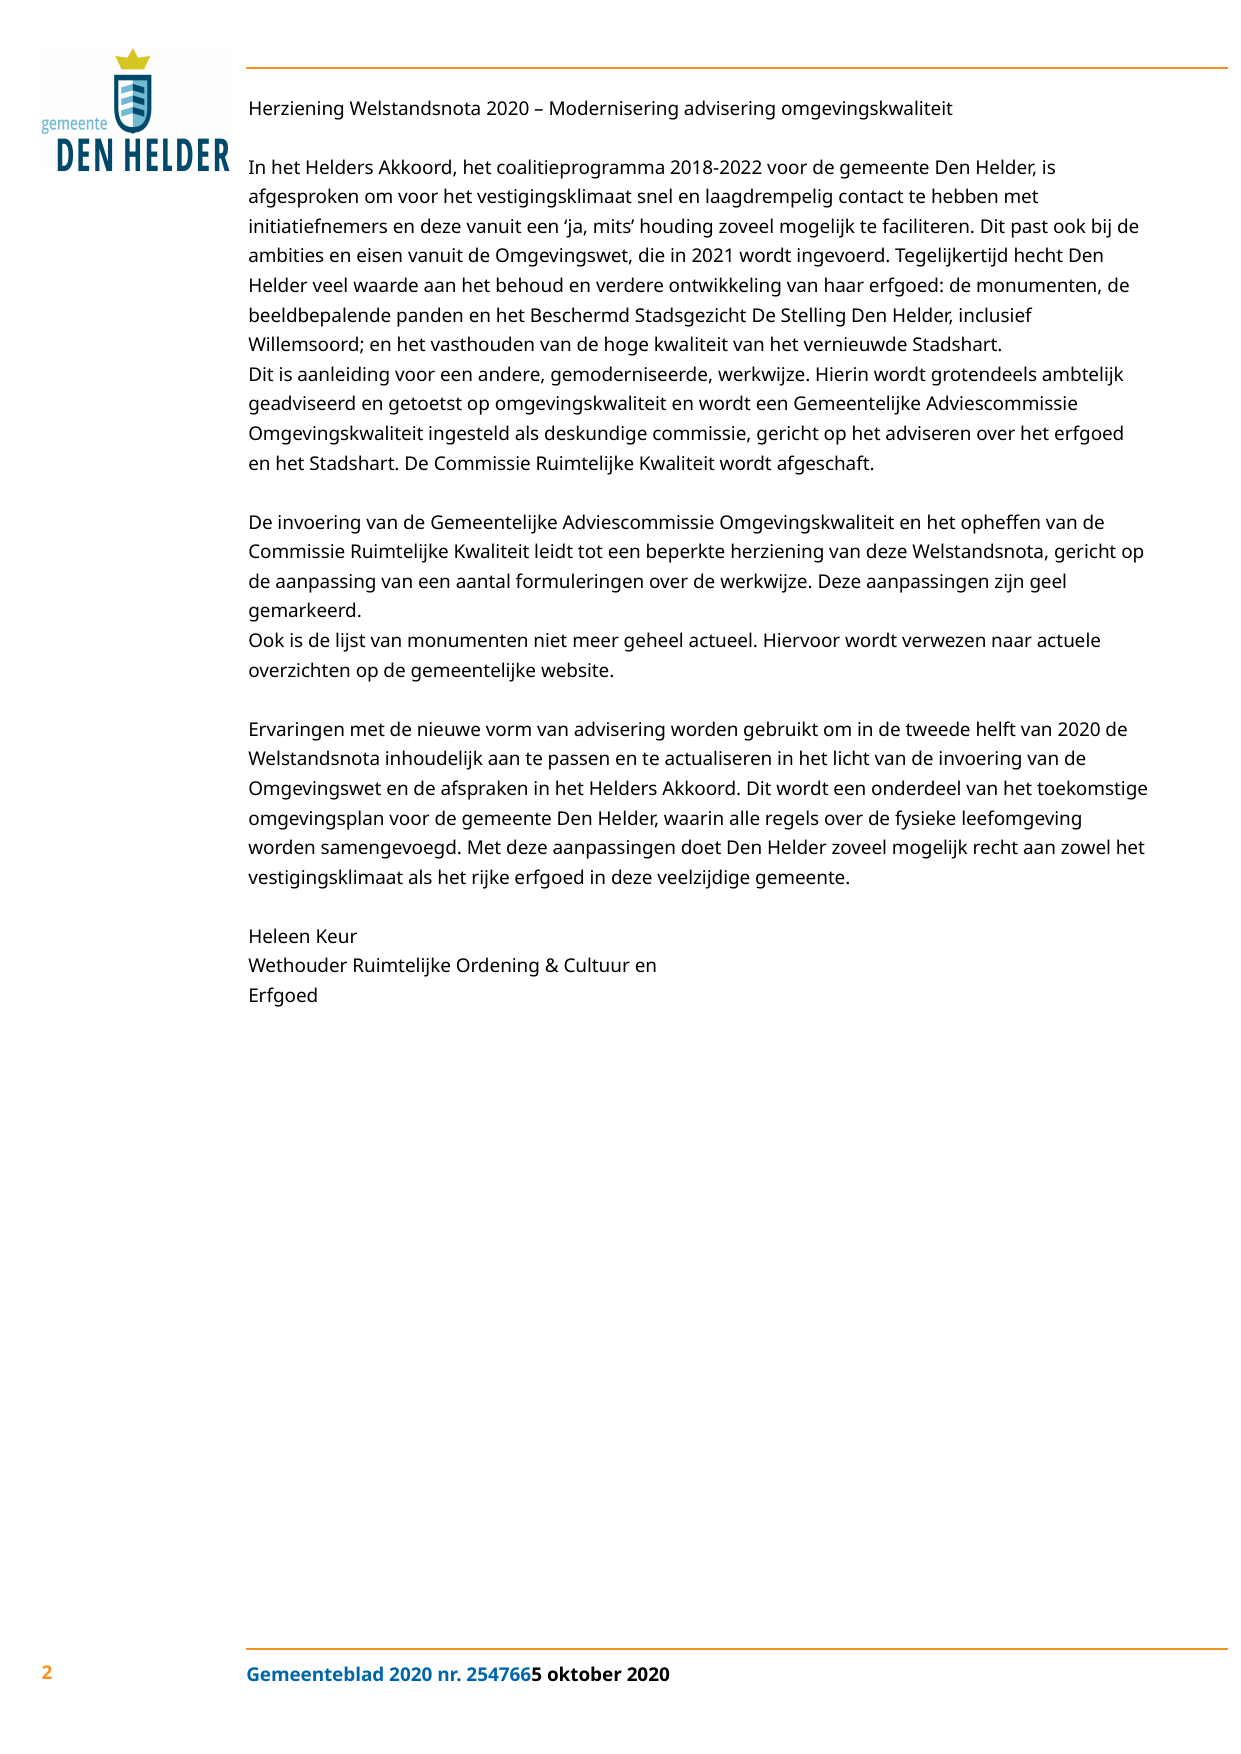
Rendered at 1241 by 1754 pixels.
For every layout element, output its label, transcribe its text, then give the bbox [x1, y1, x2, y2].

picture [130, 157, 135, 172]
text In het Helders Akkoord, het coalitieprogramma 2018-2022 voor de gemeente Den Helder, is afgesproken om voor het vestigingsklimaat snel en laagdrempelig contact te hebben met initiatiefnemers en deze vanuit een ‘ja, mits’ houding zoveel mogelijk te faciliteren. Dit past ook bij de ambities en eisen vanuit de Omgevingswet, die in 2021 wordt ingevoerd. Tegelijkertijd hecht Den Helder veel waarde aan het behoud en verdere ontwikkeling van haar erfgoed: de monumenten, de beeldbepalende panden en het Beschermd Stadsgezicht De Stelling Den Helder, inclusief Willemsoord; en het vasthouden van de hoge kwaliteit van het vernieuwde Stadshart. [248, 154, 1152, 357]
text Herziening Welstandsnota 2020 – Modernisering advisering omgevingskwaliteit [248, 95, 1152, 121]
text Erfgoed [248, 982, 1152, 1008]
text Ook is de lijst van monumenten niet meer geheel actueel. Hiervoor wordt verwezen naar actuele overzichten op de gemeentelijke website. [248, 627, 1152, 683]
picture [63, 144, 68, 165]
picture [100, 154, 106, 172]
text Ervaringen met de nieuwe vorm van advisering worden gebruikt om in de tweede helft van 2020 de Welstandsnota inhoudelijk aan te passen en te actualiseren in het licht van de invoering van de Omgevingswet en de afspraken in het Helders Akkoord. Dit wordt een onderdeel van het toekomstige omgevingsplan voor de gemeente Den Helder, waarin alle regels over de fysieke leefomgeving worden samengevoegd. Met deze aanpassingen doet Den Helder zoveel mogelijk recht aan zowel het vestigingsklimaat als het rijke erfgoed in deze veelzijdige gemeente. [248, 716, 1152, 890]
text Heleen Keur [248, 923, 1152, 949]
text Dit is aanleiding voor een andere, gemoderniseerde, werkwijze. Hierin wordt grotendeels ambtelijk geadviseerd en getoetst op omgevingskwaliteit en wordt een Gemeentelijke Adviescommissie Omgevingskwaliteit ingesteld als deskundige commissie, gericht op het adviseren over het erfgoed en het Stadshart. De Commissie Ruimtelijke Kwaliteit wordt afgeschaft. [248, 361, 1152, 476]
text Wethouder Ruimtelijke Ordening & Cultuur en [248, 953, 1152, 978]
picture [182, 144, 187, 165]
picture [41, 47, 231, 172]
text De invoering van de Gemeentelijke Adviescommissie Omgevingskwaliteit en het opheffen van de Commissie Ruimtelijke Kwaliteit leidt tot een beperkte herziening van deze Welstandsnota, gericht op de aanpassing van een aantal formuleringen over de werkwijze. Deze aanpassingen zijn geel gemarkeerd. [248, 509, 1152, 623]
picture [220, 160, 224, 172]
